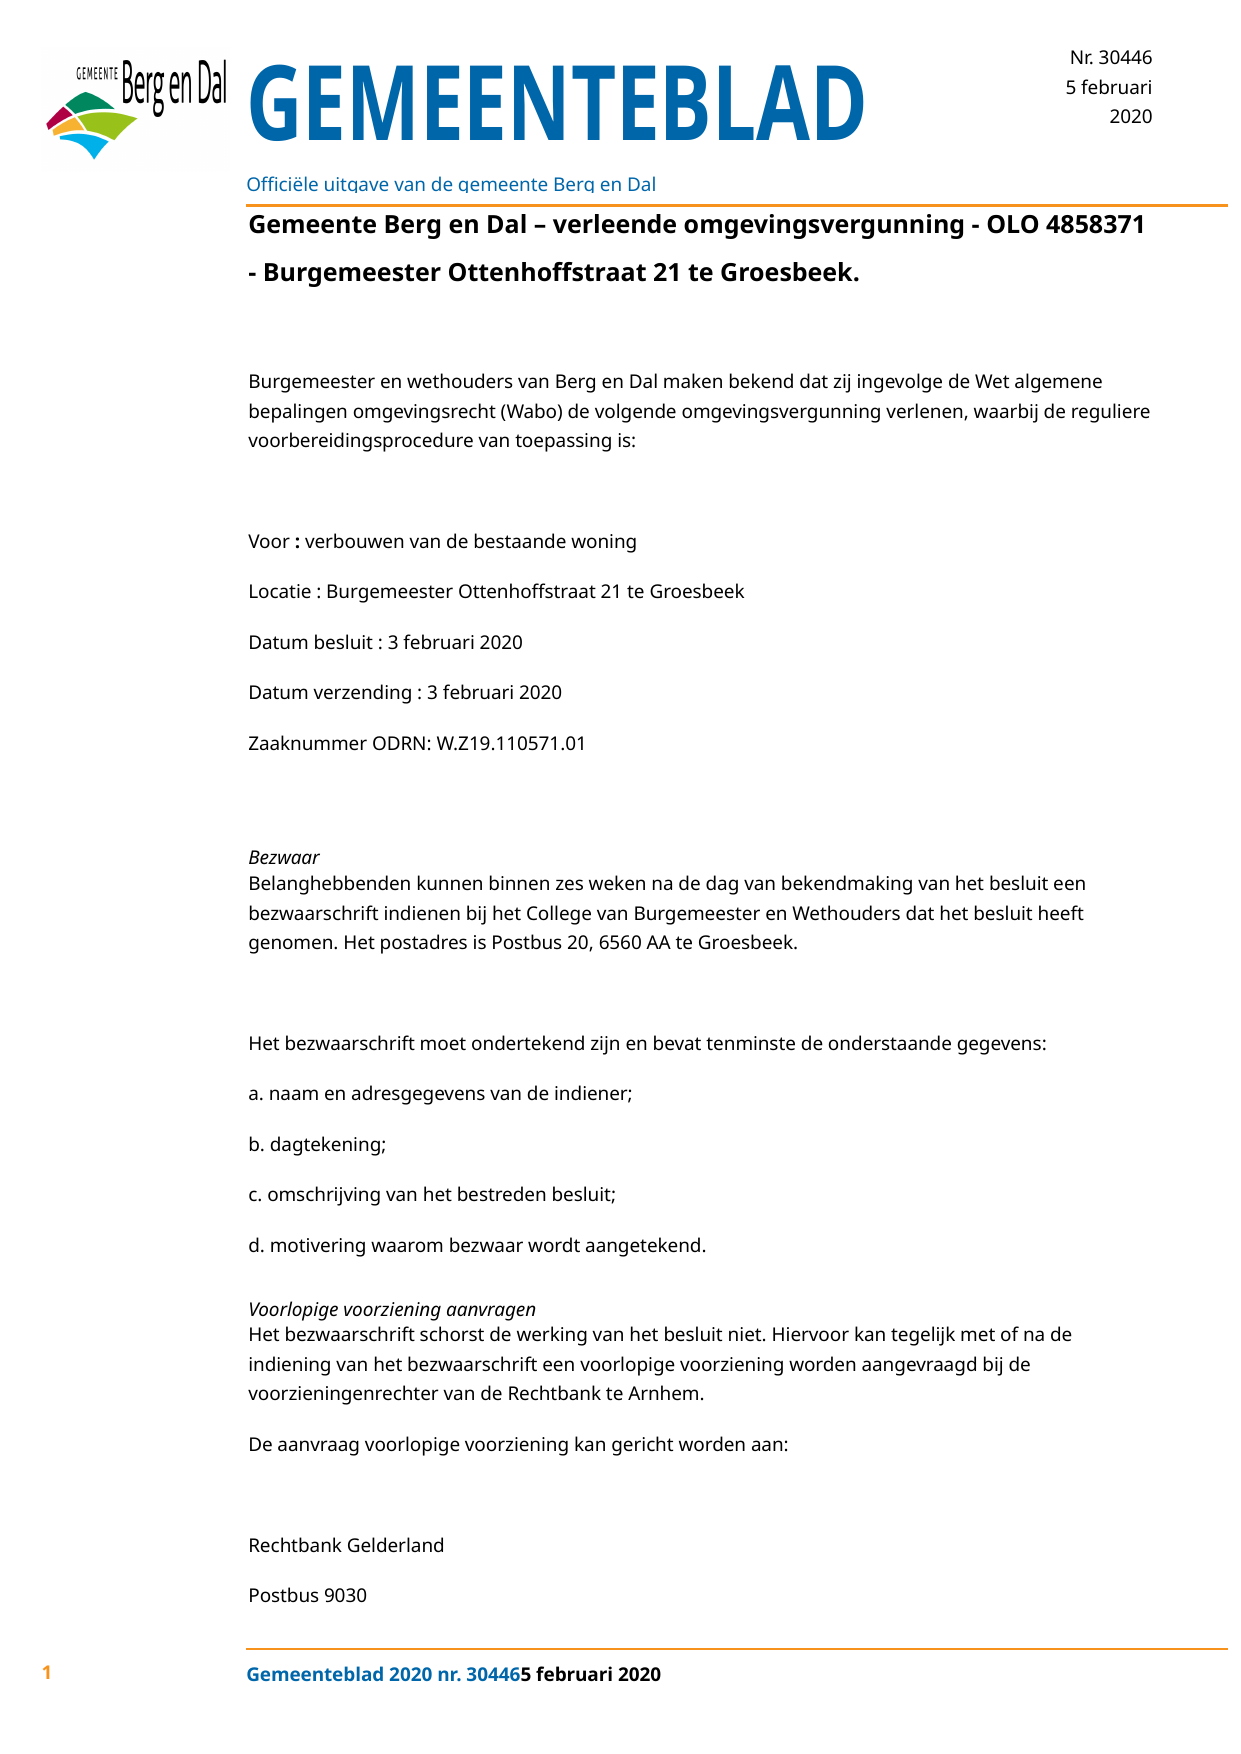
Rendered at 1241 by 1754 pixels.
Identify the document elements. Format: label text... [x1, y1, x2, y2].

text a. naam en adresgegevens van de indiener; [248, 1081, 1152, 1106]
text d. motivering waarom bezwaar wordt aangetekend. [248, 1232, 1152, 1257]
text c. omschrijving van het bestreden besluit; [248, 1181, 1152, 1207]
text Gemeente Berg en Dal – verleende omgevingsvergunning - OLO 4858371 - Burgemeester Ottenhoffstraat 21 te Groesbeek. [248, 207, 1152, 288]
text Voor : verbouwen van de bestaande woning [248, 528, 1152, 554]
text Voorlopige voorziening aanvragen [248, 1296, 1152, 1321]
text Rechtbank Gelderland [248, 1532, 1152, 1558]
picture [41, 47, 231, 172]
text Zaaknummer ODRN: W.Z19.110571.01 [248, 730, 1152, 756]
text Het bezwaarschrift schorst de werking van het besluit niet. Hiervoor kan tegelijk met of na de indiening van het bezwaarschrift een voorlopige voorziening worden aangevraagd bij de voorzieningenrechter van de Rechtbank te Arnhem. [248, 1321, 1152, 1406]
text Datum besluit : 3 februari 2020 [248, 629, 1152, 655]
text Belanghebbenden kunnen binnen zes weken na de dag van bekendmaking van het besluit een bezwaarschrift indienen bij het College van Burgemeester en Wethouders dat het besluit heeft genomen. Het postadres is Postbus 20, 6560 AA te Groesbeek. [248, 870, 1152, 955]
text Bezwaar [248, 844, 1152, 870]
text Datum verzending : 3 februari 2020 [248, 679, 1152, 705]
text Het bezwaarschrift moet ondertekend zijn en bevat tenminste de onderstaande gegevens: [248, 1030, 1152, 1056]
text b. dagtekening; [248, 1131, 1152, 1157]
text Postbus 9030 [248, 1582, 1152, 1608]
text De aanvraag voorlopige voorziening kan gericht worden aan: [248, 1431, 1152, 1457]
text Locatie : Burgemeester Ottenhoffstraat 21 te Groesbeek [248, 579, 1152, 604]
text Burgemeester en wethouders van Berg en Dal maken bekend dat zij ingevolge de Wet algemene bepalingen omgevingsrecht (Wabo) de volgende omgevingsvergunning verlenen, waarbij de reguliere voorbereidingsprocedure van toepassing is: [248, 368, 1152, 453]
